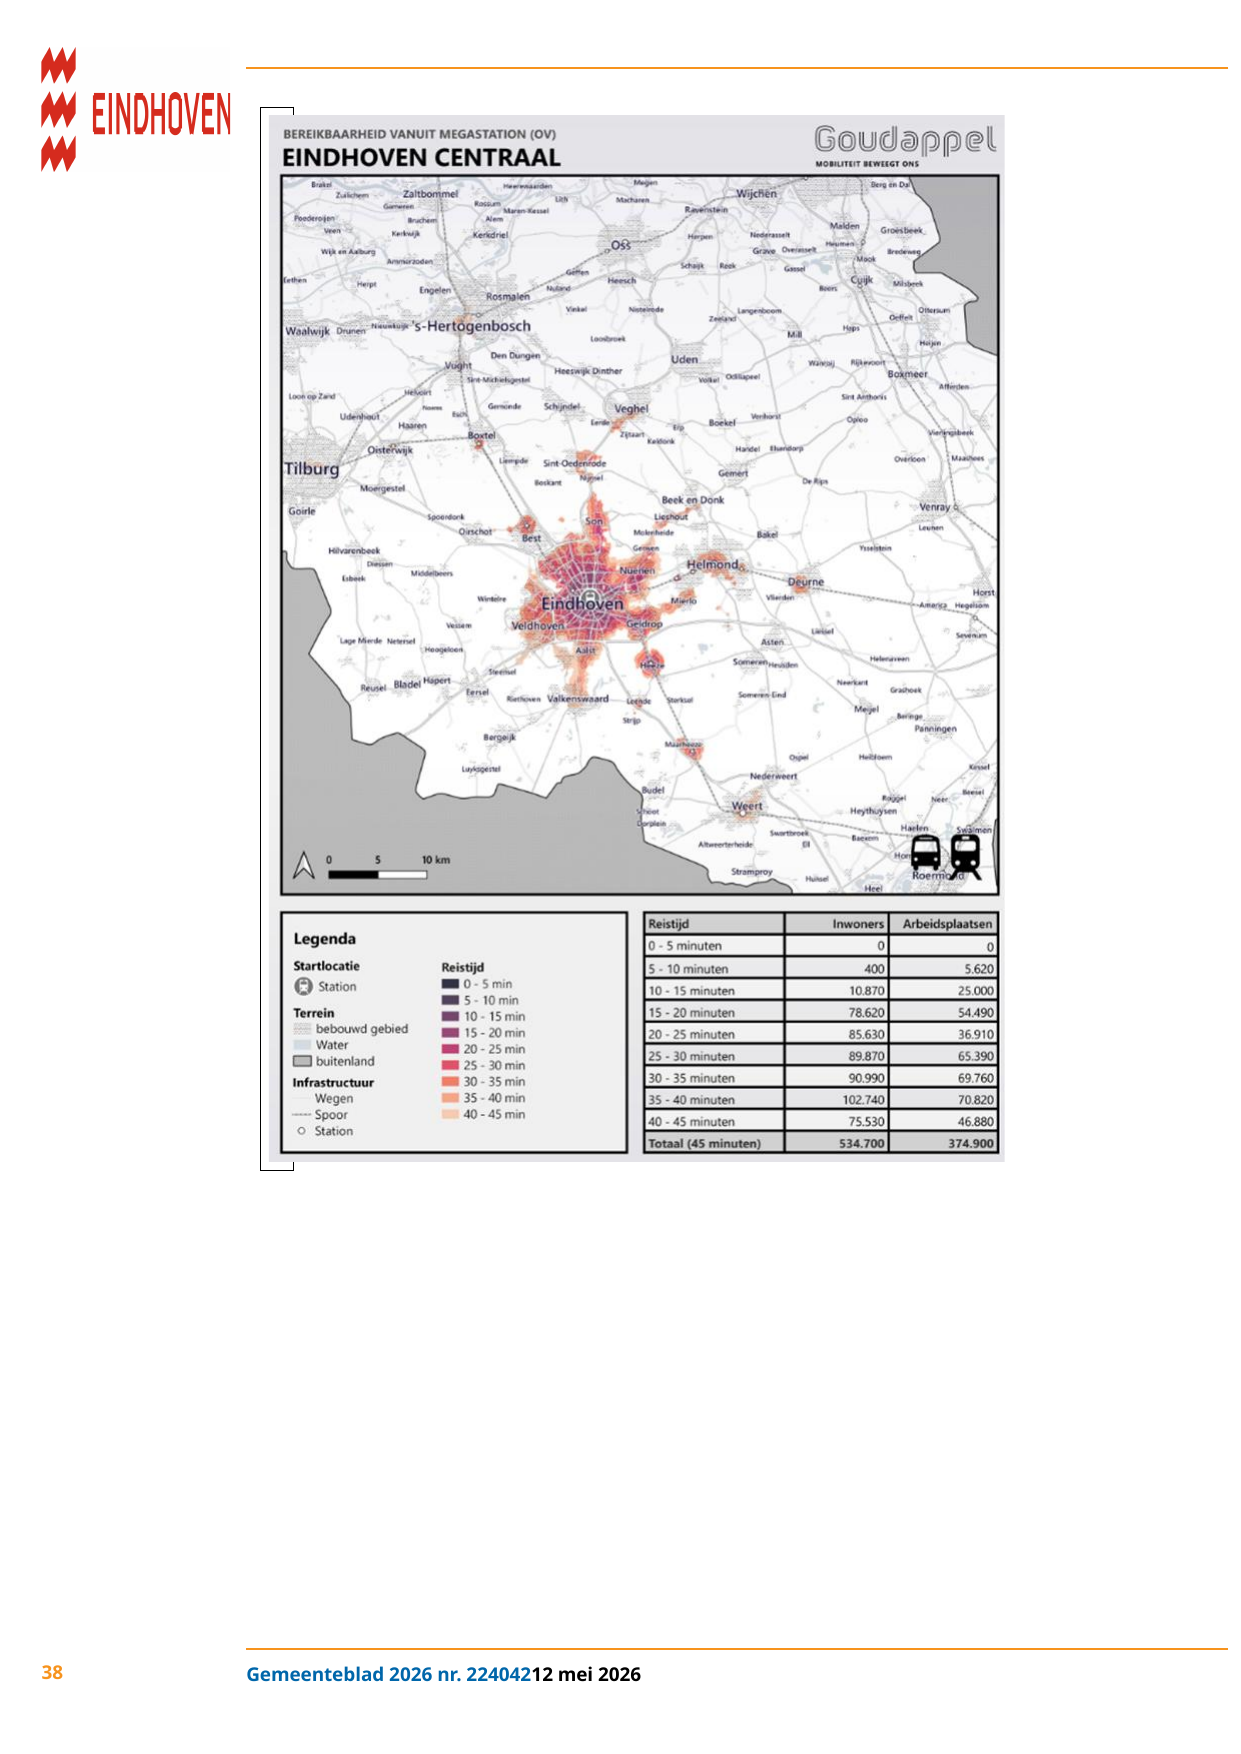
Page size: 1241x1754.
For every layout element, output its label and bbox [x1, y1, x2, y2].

picture [268, 115, 1005, 1162]
picture [41, 47, 231, 172]
